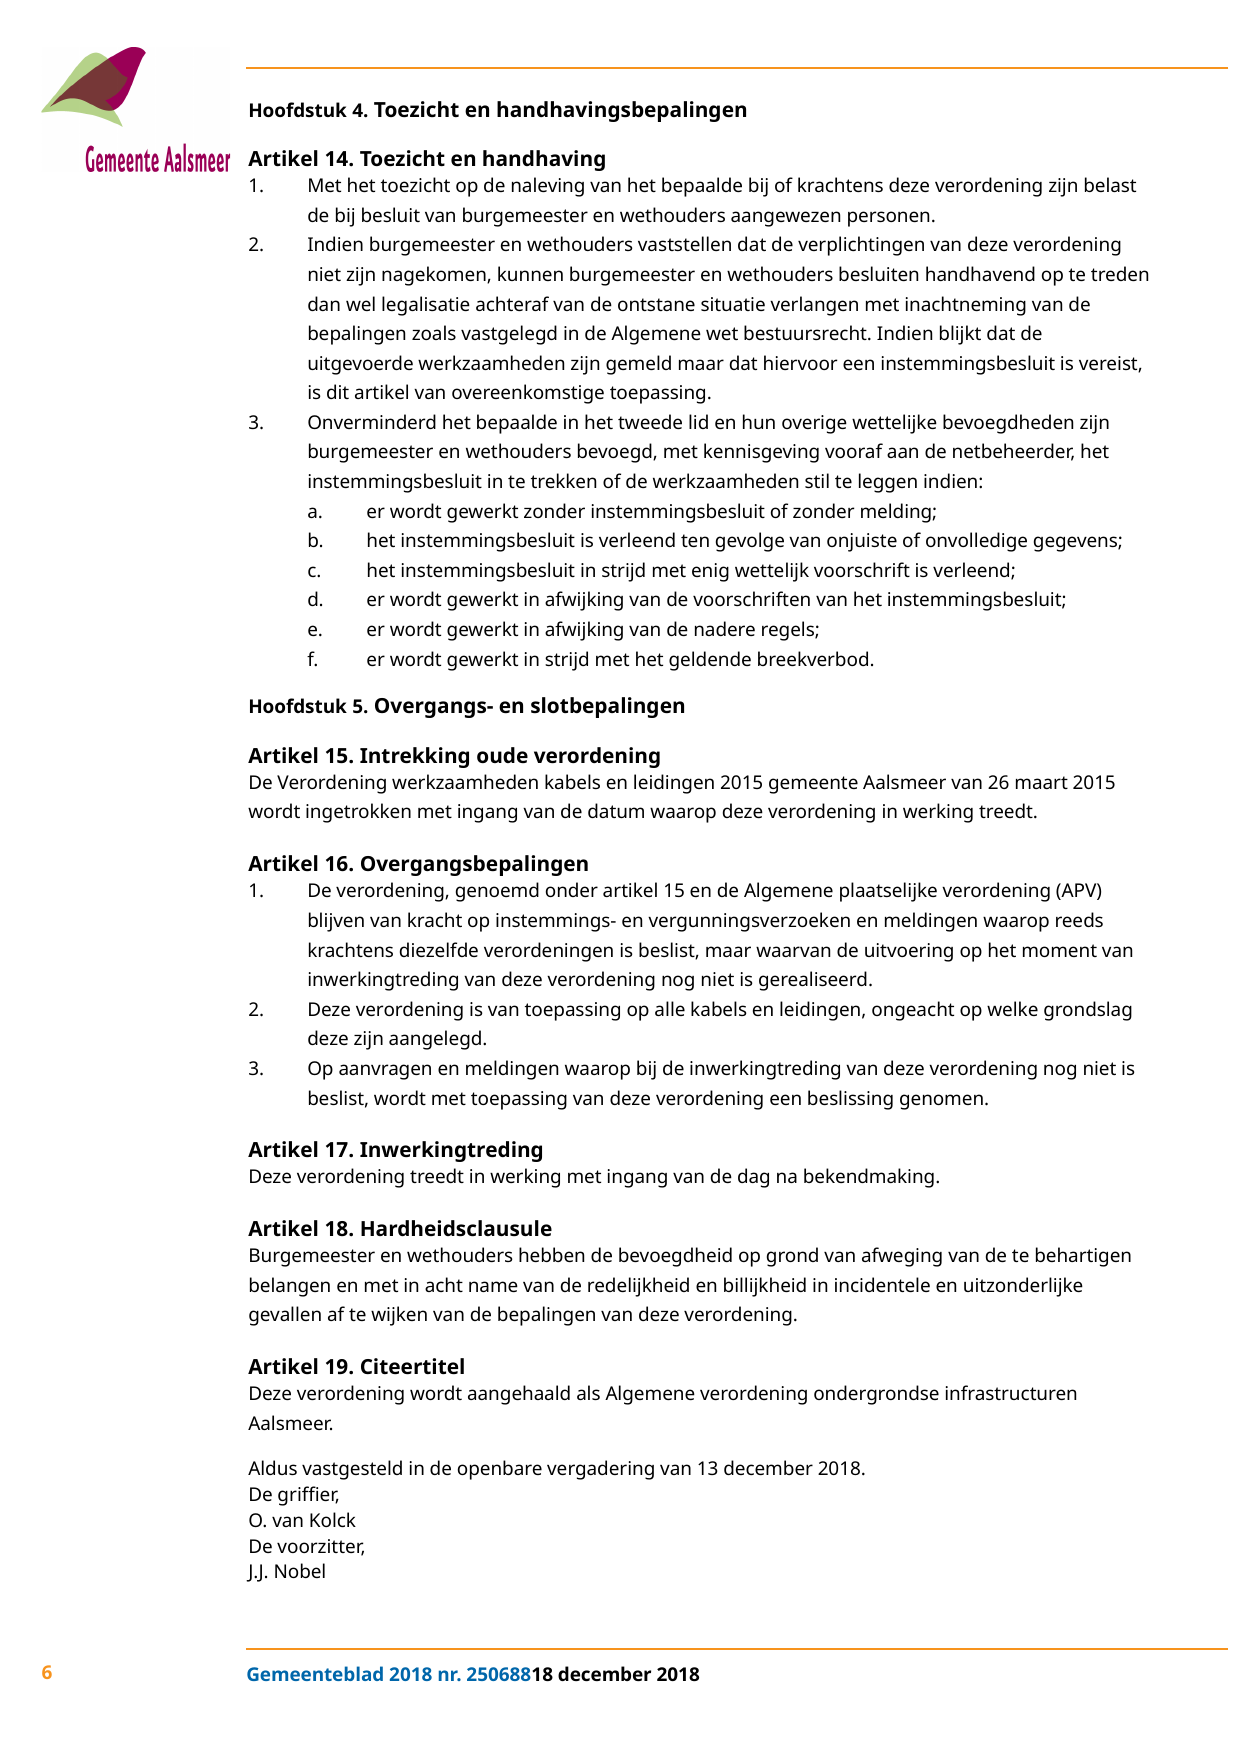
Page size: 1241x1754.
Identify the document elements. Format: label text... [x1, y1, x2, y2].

list het instemmingsbesluit is verleend ten gevolge van onjuiste of onvolledige gegevens; [307, 527, 1152, 553]
text Artikel 16. Overgangsbepalingen [248, 849, 1152, 878]
text Hoofdstuk 5. Overgangs- en slotbepalingen [248, 691, 1152, 720]
list het instemmingsbesluit in strijd met enig wettelijk voorschrift is verleend; [307, 557, 1152, 583]
list er wordt gewerkt zonder instemmingsbesluit of zonder melding; [307, 498, 1152, 524]
list er wordt gewerkt in strijd met het geldende breekverbod. [307, 646, 1152, 672]
text Burgemeester en wethouders hebben de bevoegdheid op grond van afweging van de te behartigen belangen en met in acht name van de redelijkheid en billijkheid in incidentele en uitzonderlijke gevallen af te wijken van de bepalingen van deze verordening. [248, 1242, 1152, 1327]
list Deze verordening is van toepassing op alle kabels en leidingen, ongeacht op welke grondslag deze zijn aangelegd. [248, 996, 1152, 1051]
list De verordening, genoemd onder artikel 15 en de Algemene plaatselijke verordening (APV) blijven van kracht op instemmings- en vergunningsverzoeken en meldingen waarop reeds krachtens diezelfde verordeningen is beslist, maar waarvan de uitvoering op het moment van inwerkingtreding van deze verordening nog niet is gerealiseerd. [248, 878, 1152, 992]
text Artikel 19. Citeertitel [248, 1352, 1152, 1380]
list Met het toezicht op de naleving van het bepaalde bij of krachtens deze verordening zijn belast de bij besluit van burgemeester en wethouders aangewezen personen. [248, 172, 1152, 228]
text Artikel 18. Hardheidsclausule [248, 1214, 1152, 1242]
text Artikel 15. Intrekking oude verordening [248, 741, 1152, 769]
text De voorzitter, [248, 1533, 1152, 1558]
text Deze verordening wordt aangehaald als Algemene verordening ondergrondse infrastructuren Aalsmeer. [248, 1380, 1152, 1436]
text O. van Kolck [248, 1507, 1152, 1533]
picture [41, 47, 231, 172]
text Artikel 14. Toezicht en handhaving [248, 144, 1152, 172]
text Artikel 17. Inwerkingtreding [248, 1135, 1152, 1163]
text Aldus vastgesteld in de openbare vergadering van 13 december 2018. [248, 1456, 1152, 1481]
text Deze verordening treedt in werking met ingang van de dag na bekendmaking. [248, 1163, 1152, 1189]
list Indien burgemeester en wethouders vaststellen dat de verplichtingen van deze verordening niet zijn nagekomen, kunnen burgemeester en wethouders besluiten handhavend op te treden dan wel legalisatie achteraf van de ontstane situatie verlangen met inachtneming van de bepalingen zoals vastgelegd in de Algemene wet bestuursrecht. Indien blijkt dat de uitgevoerde werkzaamheden zijn gemeld maar dat hiervoor een instemmingsbesluit is vereist, is dit artikel van overeenkomstige toepassing. [248, 232, 1152, 405]
text De Verordening werkzaamheden kabels en leidingen 2015 gemeente Aalsmeer van 26 maart 2015 wordt ingetrokken met ingang van de datum waarop deze verordening in werking treedt. [248, 769, 1152, 824]
list Onverminderd het bepaalde in het tweede lid en hun overige wettelijke bevoegdheden zijn burgemeester en wethouders bevoegd, met kennisgeving vooraf aan de netbeheerder, het instemmingsbesluit in te trekken of de werkzaamheden stil te leggen indien: [248, 409, 1152, 494]
text J.J. Nobel [248, 1558, 1152, 1584]
text De griffier, [248, 1481, 1152, 1507]
text Hoofdstuk 4. Toezicht en handhavingsbepalingen [248, 95, 1152, 123]
list er wordt gewerkt in afwijking van de nadere regels; [307, 616, 1152, 642]
list Op aanvragen en meldingen waarop bij de inwerkingtreding van deze verordening nog niet is beslist, wordt met toepassing van deze verordening een beslissing genomen. [248, 1055, 1152, 1110]
list er wordt gewerkt in afwijking van de voorschriften van het instemmingsbesluit; [307, 587, 1152, 612]
